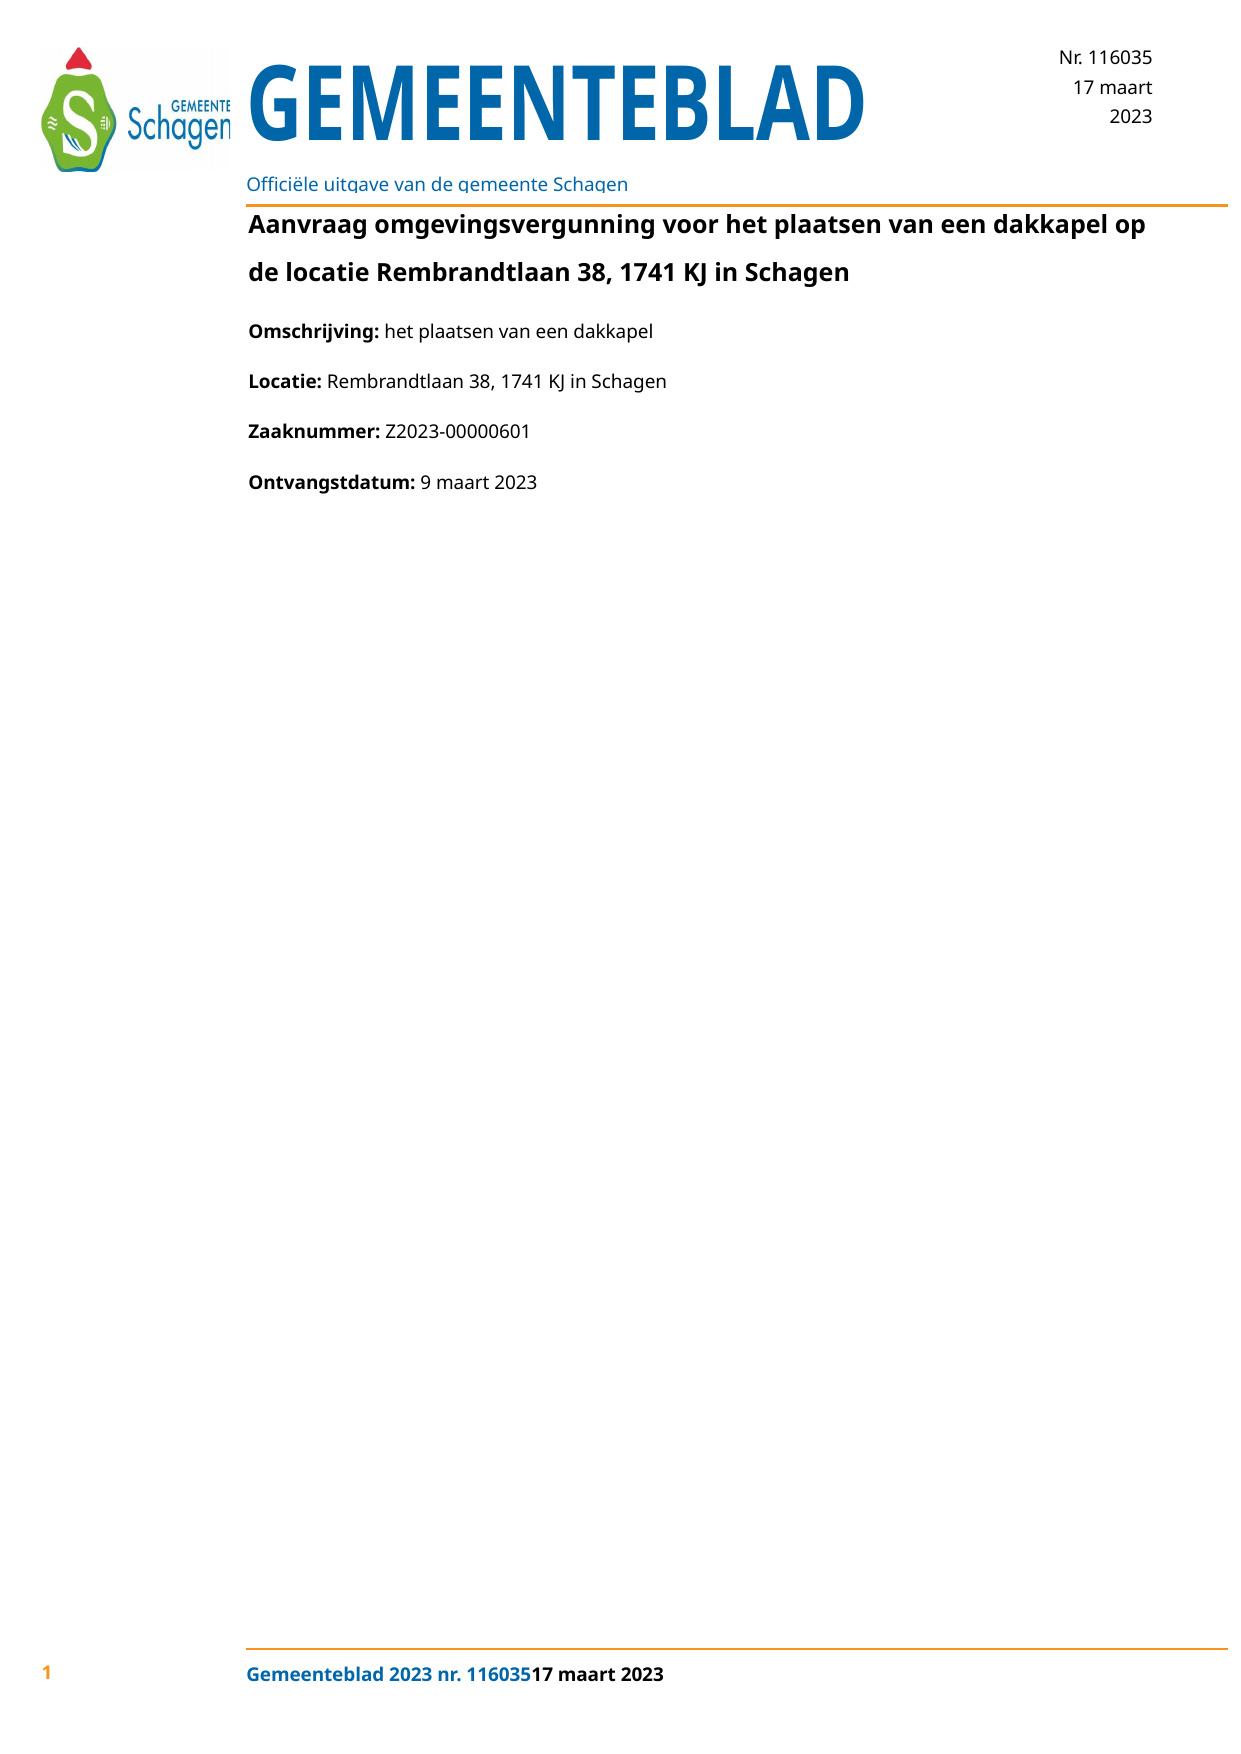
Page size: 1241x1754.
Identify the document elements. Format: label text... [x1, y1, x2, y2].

text Ontvangstdatum: 9 maart 2023 [248, 469, 1152, 495]
text Zaaknummer: Z2023-00000601 [248, 419, 1152, 444]
text Locatie: Rembrandtlaan 38, 1741 KJ in Schagen [248, 368, 1152, 394]
text Aanvraag omgevingsvergunning voor het plaatsen van een dakkapel op de locatie Rembrandtlaan 38, 1741 KJ in Schagen [248, 207, 1152, 288]
text Omschrijving: het plaatsen van een dakkapel [248, 318, 1152, 344]
picture [41, 47, 231, 172]
